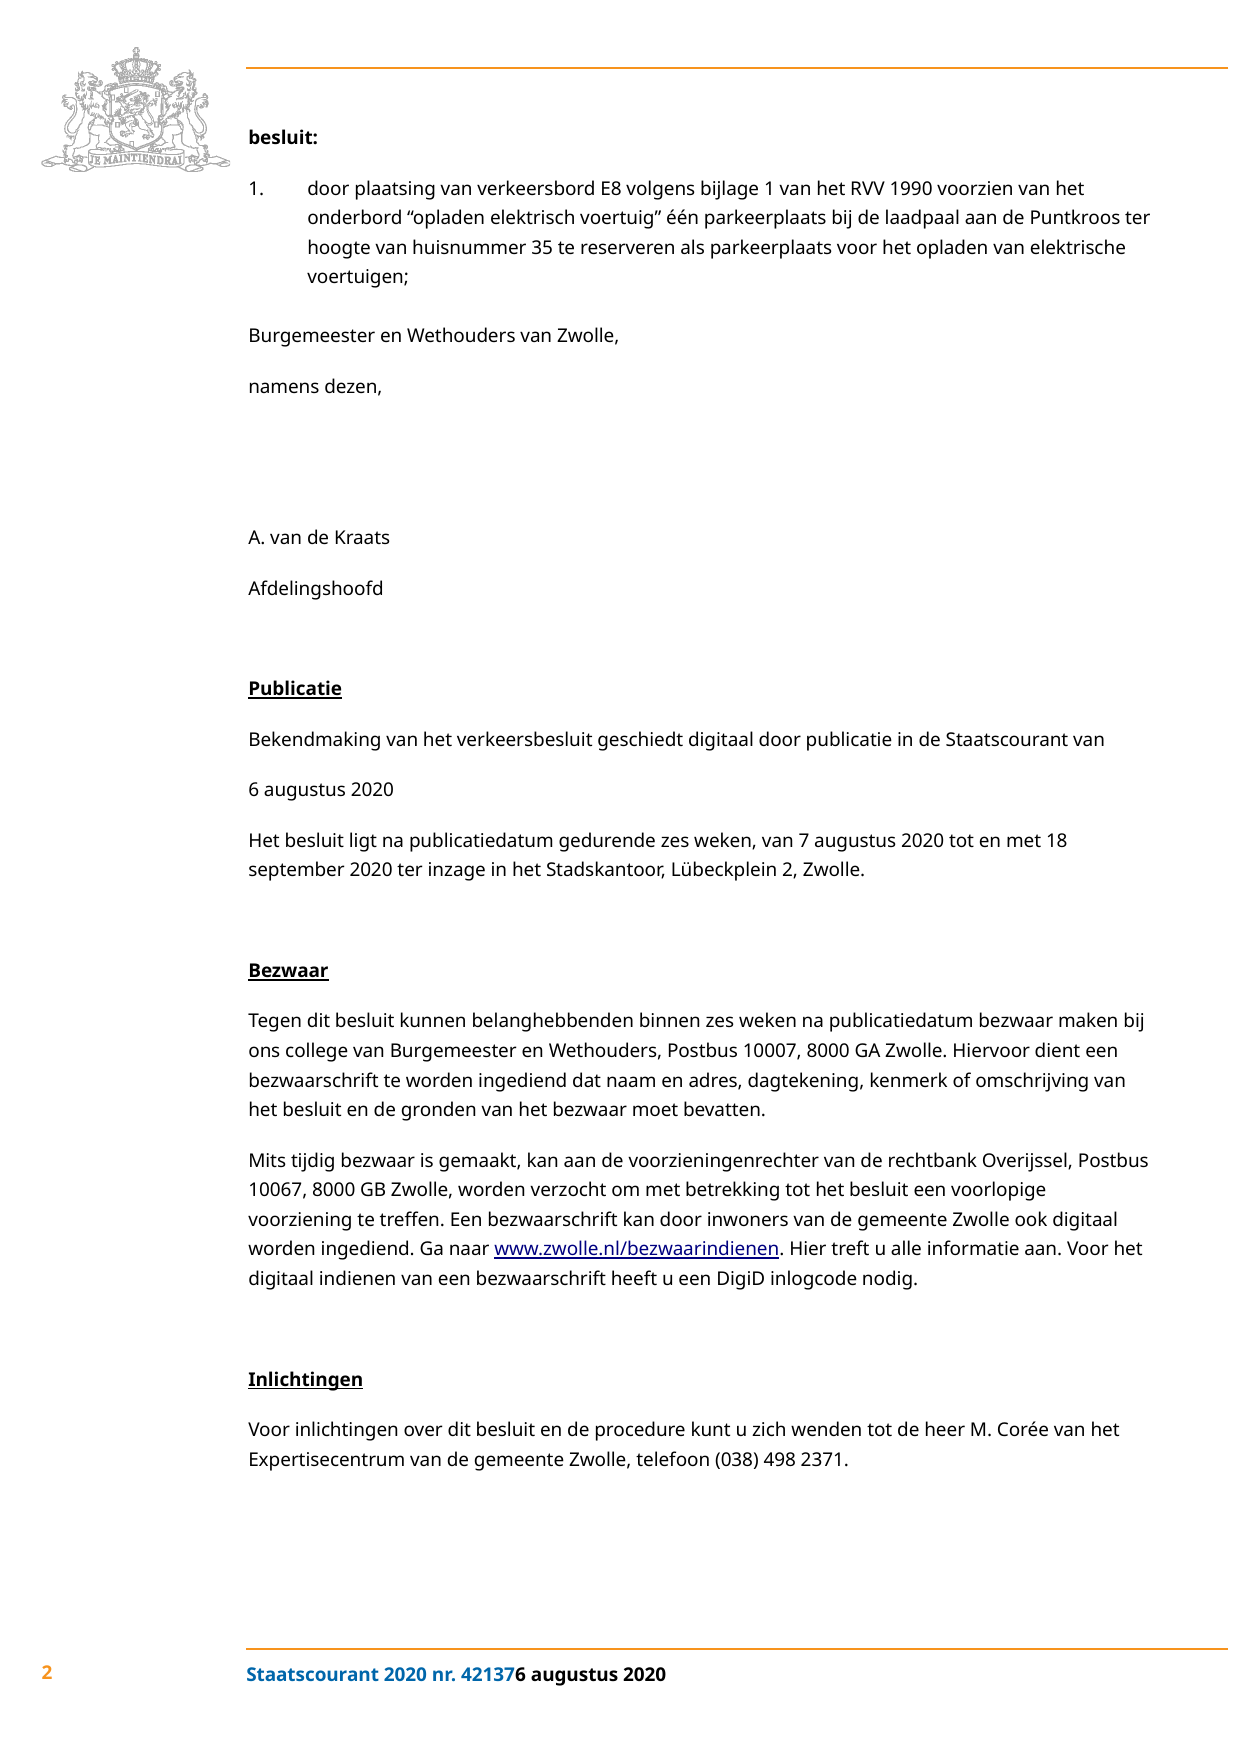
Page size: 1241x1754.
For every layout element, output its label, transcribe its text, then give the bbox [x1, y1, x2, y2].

text A. van de Kraats [248, 524, 1152, 550]
picture [41, 47, 231, 172]
text Bekendmaking van het verkeersbesluit geschiedt digitaal door publicatie in de Staatscourant van [248, 726, 1152, 752]
text Voor inlichtingen over dit besluit en de procedure kunt u zich wenden tot de heer M. Corée van het Expertisecentrum van de gemeente Zwolle, telefoon (038) 498 2371. [248, 1416, 1152, 1472]
text 6 augustus 2020 [248, 776, 1152, 802]
text Publicatie [248, 676, 1152, 701]
text Bezwaar [248, 957, 1152, 983]
list door plaatsing van verkeersbord E8 volgens bijlage 1 van het RVV 1990 voorzien van het onderbord “opladen elektrisch voertuig” één parkeerplaats bij de laadpaal aan de Puntkroos ter hoogte van huisnummer 35 te reserveren als parkeerplaats voor het opladen van elektrische voertuigen; [248, 175, 1152, 289]
text Burgemeester en Wethouders van Zwolle, [248, 323, 1152, 348]
text besluit: [248, 124, 1152, 150]
text Het besluit ligt na publicatiedatum gedurende zes weken, van 7 augustus 2020 tot en met 18 september 2020 ter inzage in het Stadskantoor, Lübeckplein 2, Zwolle. [248, 827, 1152, 882]
text Inlichtingen [248, 1366, 1152, 1392]
text Afdelingshoofd [248, 575, 1152, 601]
text Tegen dit besluit kunnen belanghebbenden binnen zes weken na publicatiedatum bezwaar maken bij ons college van Burgemeester en Wethouders, Postbus 10007, 8000 GA Zwolle. Hiervoor dient een bezwaarschrift te worden ingediend dat naam en adres, dagtekening, kenmerk of omschrijving van het besluit en de gronden van het bezwaar moet bevatten. [248, 1008, 1152, 1122]
text namens dezen, [248, 373, 1152, 399]
text Mits tijdig bezwaar is gemaakt, kan aan de voorzieningenrechter van de rechtbank Overijssel, Postbus 10067, 8000 GB Zwolle, worden verzocht om met betrekking tot het besluit een voorlopige voorziening te treffen. Een bezwaarschrift kan door inwoners van de gemeente Zwolle ook digitaal worden ingediend. Ga naar www.zwolle.nl/bezwaarindienen. Hier treft u alle informatie aan. Voor het digitaal indienen van een bezwaarschrift heeft u een DigiD inlogcode nodig. [248, 1147, 1152, 1291]
